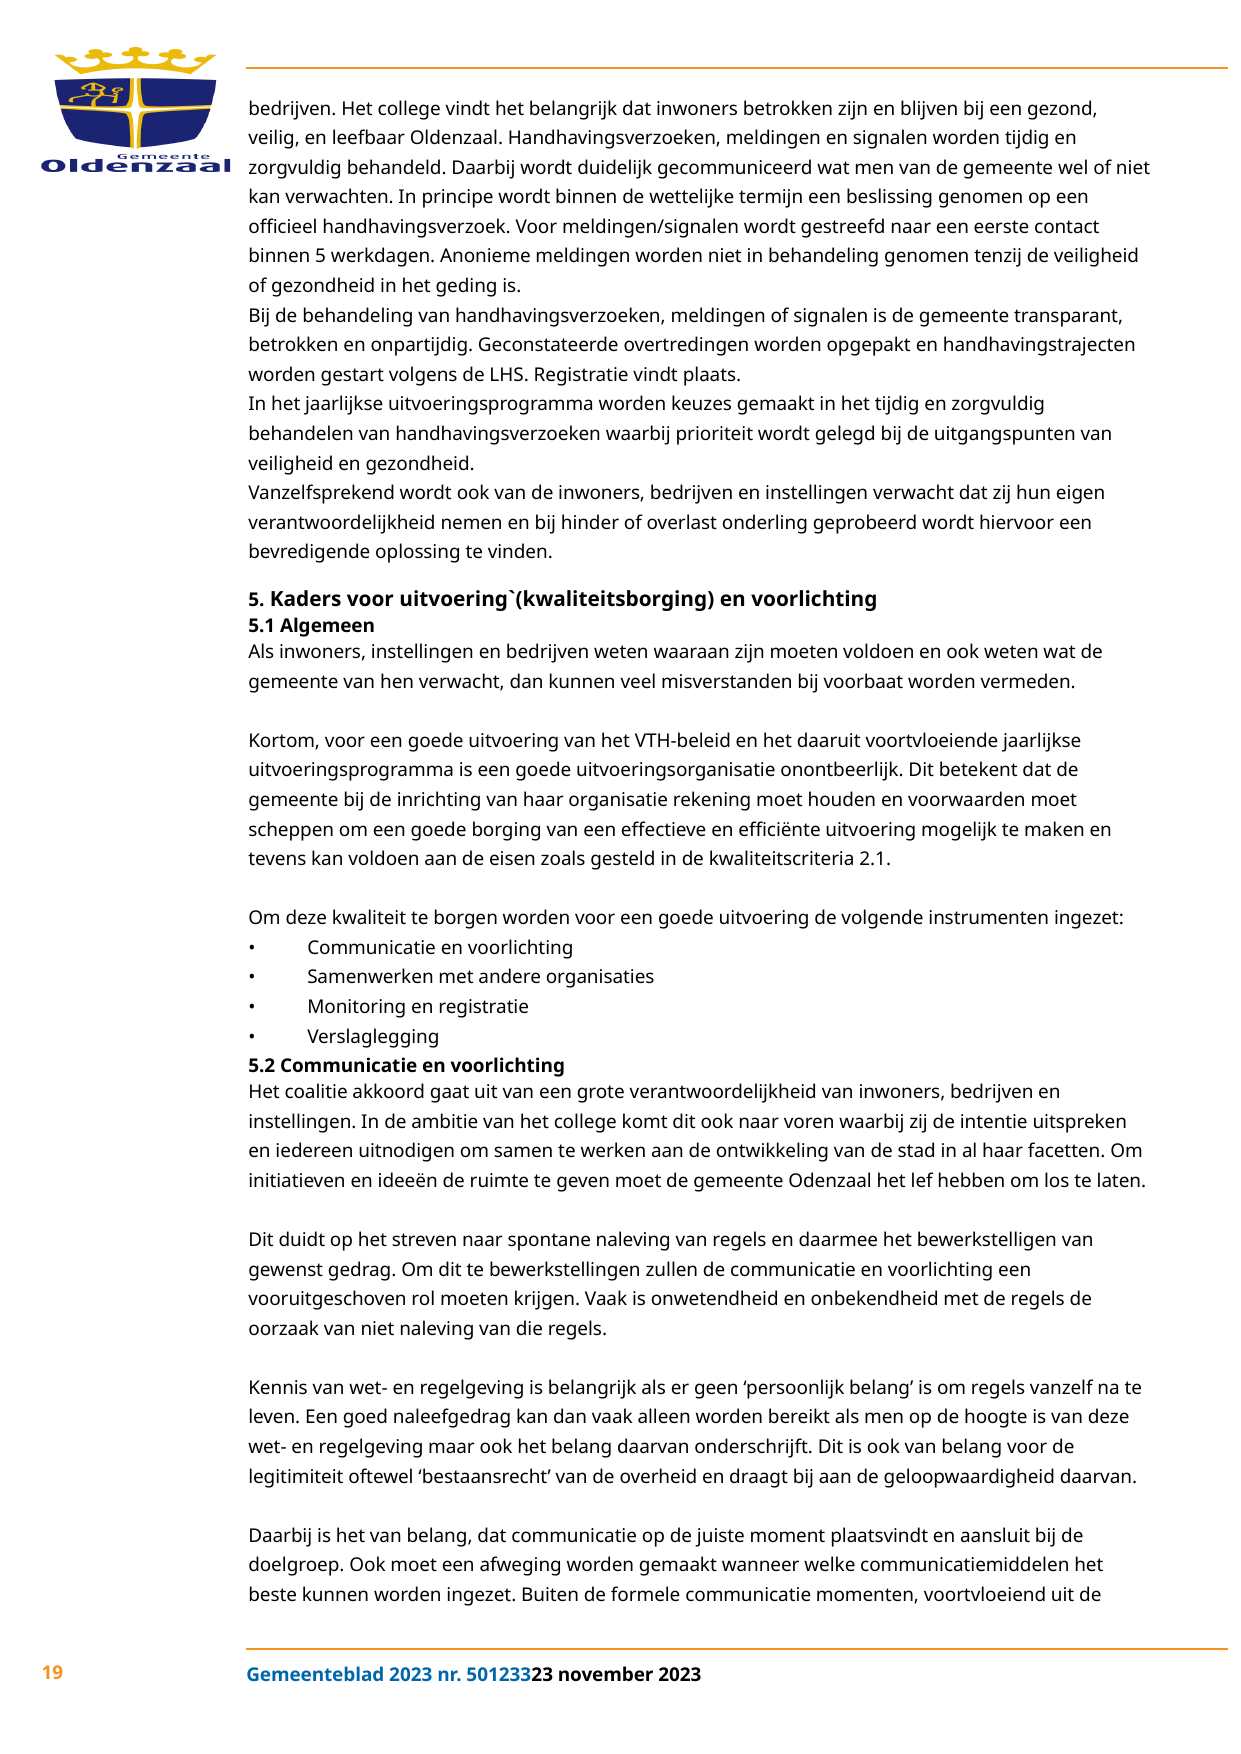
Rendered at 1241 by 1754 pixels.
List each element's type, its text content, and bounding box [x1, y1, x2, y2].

list Communicatie en voorlichting [248, 934, 1152, 960]
list Verslaglegging [248, 1023, 1152, 1049]
list Monitoring en registratie [248, 993, 1152, 1019]
text Om deze kwaliteit te borgen worden voor een goede uitvoering de volgende instrumenten ingezet: [248, 904, 1152, 930]
text In het jaarlijkse uitvoeringsprogramma worden keuzes gemaakt in het tijdig en zorgvuldig behandelen van handhavingsverzoeken waarbij prioriteit wordt gelegd bij de uitgangspunten van veiligheid en gezondheid. [248, 391, 1152, 476]
text bedrijven. Het college vindt het belangrijk dat inwoners betrokken zijn en blijven bij een gezond, veilig, en leefbaar Oldenzaal. Handhavingsverzoeken, meldingen en signalen worden tijdig en zorgvuldig behandeld. Daarbij wordt duidelijk gecommuniceerd wat men van de gemeente wel of niet kan verwachten. In principe wordt binnen de wettelijke termijn een beslissing genomen op een officieel handhavingsverzoek. Voor meldingen/signalen wordt gestreefd naar een eerste contact binnen 5 werkdagen. Anonieme meldingen worden niet in behandeling genomen tenzij de veiligheid of gezondheid in het geding is. [248, 95, 1152, 298]
picture [41, 47, 231, 172]
text Daarbij is het van belang, dat communicatie op de juiste moment plaatsvindt en aansluit bij de doelgroep. Ook moet een afweging worden gemaakt wanneer welke communicatiemiddelen het beste kunnen worden ingezet. Buiten de formele communicatie momenten, voortvloeiend uit de [248, 1522, 1152, 1607]
text Als inwoners, instellingen en bedrijven weten waaraan zijn moeten voldoen en ook weten wat de gemeente van hen verwacht, dan kunnen veel misverstanden bij voorbaat worden vermeden. [248, 638, 1152, 694]
text 5.2 Communicatie en voorlichting [248, 1052, 1152, 1078]
text Dit duidt op het streven naar spontane naleving van regels en daarmee het bewerkstelligen van gewenst gedrag. Om dit te bewerkstellingen zullen de communicatie en voorlichting een vooruitgeschoven rol moeten krijgen. Vaak is onwetendheid en onbekendheid met de regels de oorzaak van niet naleving van die regels. [248, 1226, 1152, 1341]
text Kortom, voor een goede uitvoering van het VTH-beleid en het daaruit voortvloeiende jaarlijkse uitvoeringsprogramma is een goede uitvoeringsorganisatie onontbeerlijk. Dit betekent dat de gemeente bij de inrichting van haar organisatie rekening moet houden en voorwaarden moet scheppen om een goede borging van een effectieve en efficiënte uitvoering mogelijk te maken en tevens kan voldoen aan de eisen zoals gesteld in de kwaliteitscriteria 2.1. [248, 727, 1152, 871]
text Bij de behandeling van handhavingsverzoeken, meldingen of signalen is de gemeente transparant, betrokken en onpartijdig. Geconstateerde overtredingen worden opgepakt en handhavingstrajecten worden gestart volgens de LHS. Registratie vindt plaats. [248, 302, 1152, 387]
text Kennis van wet- en regelgeving is belangrijk als er geen ‘persoonlijk belang’ is om regels vanzelf na te leven. Een goed naleefgedrag kan dan vaak alleen worden bereikt als men op de hoogte is van deze wet- en regelgeving maar ook het belang daarvan onderschrijft. Dit is ook van belang voor de legitimiteit oftewel ‘bestaansrecht’ van de overheid en draagt bij aan de geloopwaardigheid daarvan. [248, 1374, 1152, 1488]
text Het coalitie akkoord gaat uit van een grote verantwoordelijkheid van inwoners, bedrijven en instellingen. In de ambitie van het college komt dit ook naar voren waarbij zij de intentie uitspreken en iedereen uitnodigen om samen te werken aan de ontwikkeling van de stad in al haar facetten. Om initiatieven en ideeën de ruimte te geven moet de gemeente Odenzaal het lef hebben om los te laten. [248, 1078, 1152, 1193]
text Vanzelfsprekend wordt ook van de inwoners, bedrijven en instellingen verwacht dat zij hun eigen verantwoordelijkheid nemen en bij hinder of overlast onderling geprobeerd wordt hiervoor een bevredigende oplossing te vinden. [248, 479, 1152, 564]
text 5. Kaders voor uitvoering`(kwaliteitsborging) en voorlichting [248, 584, 1152, 613]
list Samenwerken met andere organisaties [248, 964, 1152, 989]
text 5.1 Algemeen [248, 613, 1152, 638]
